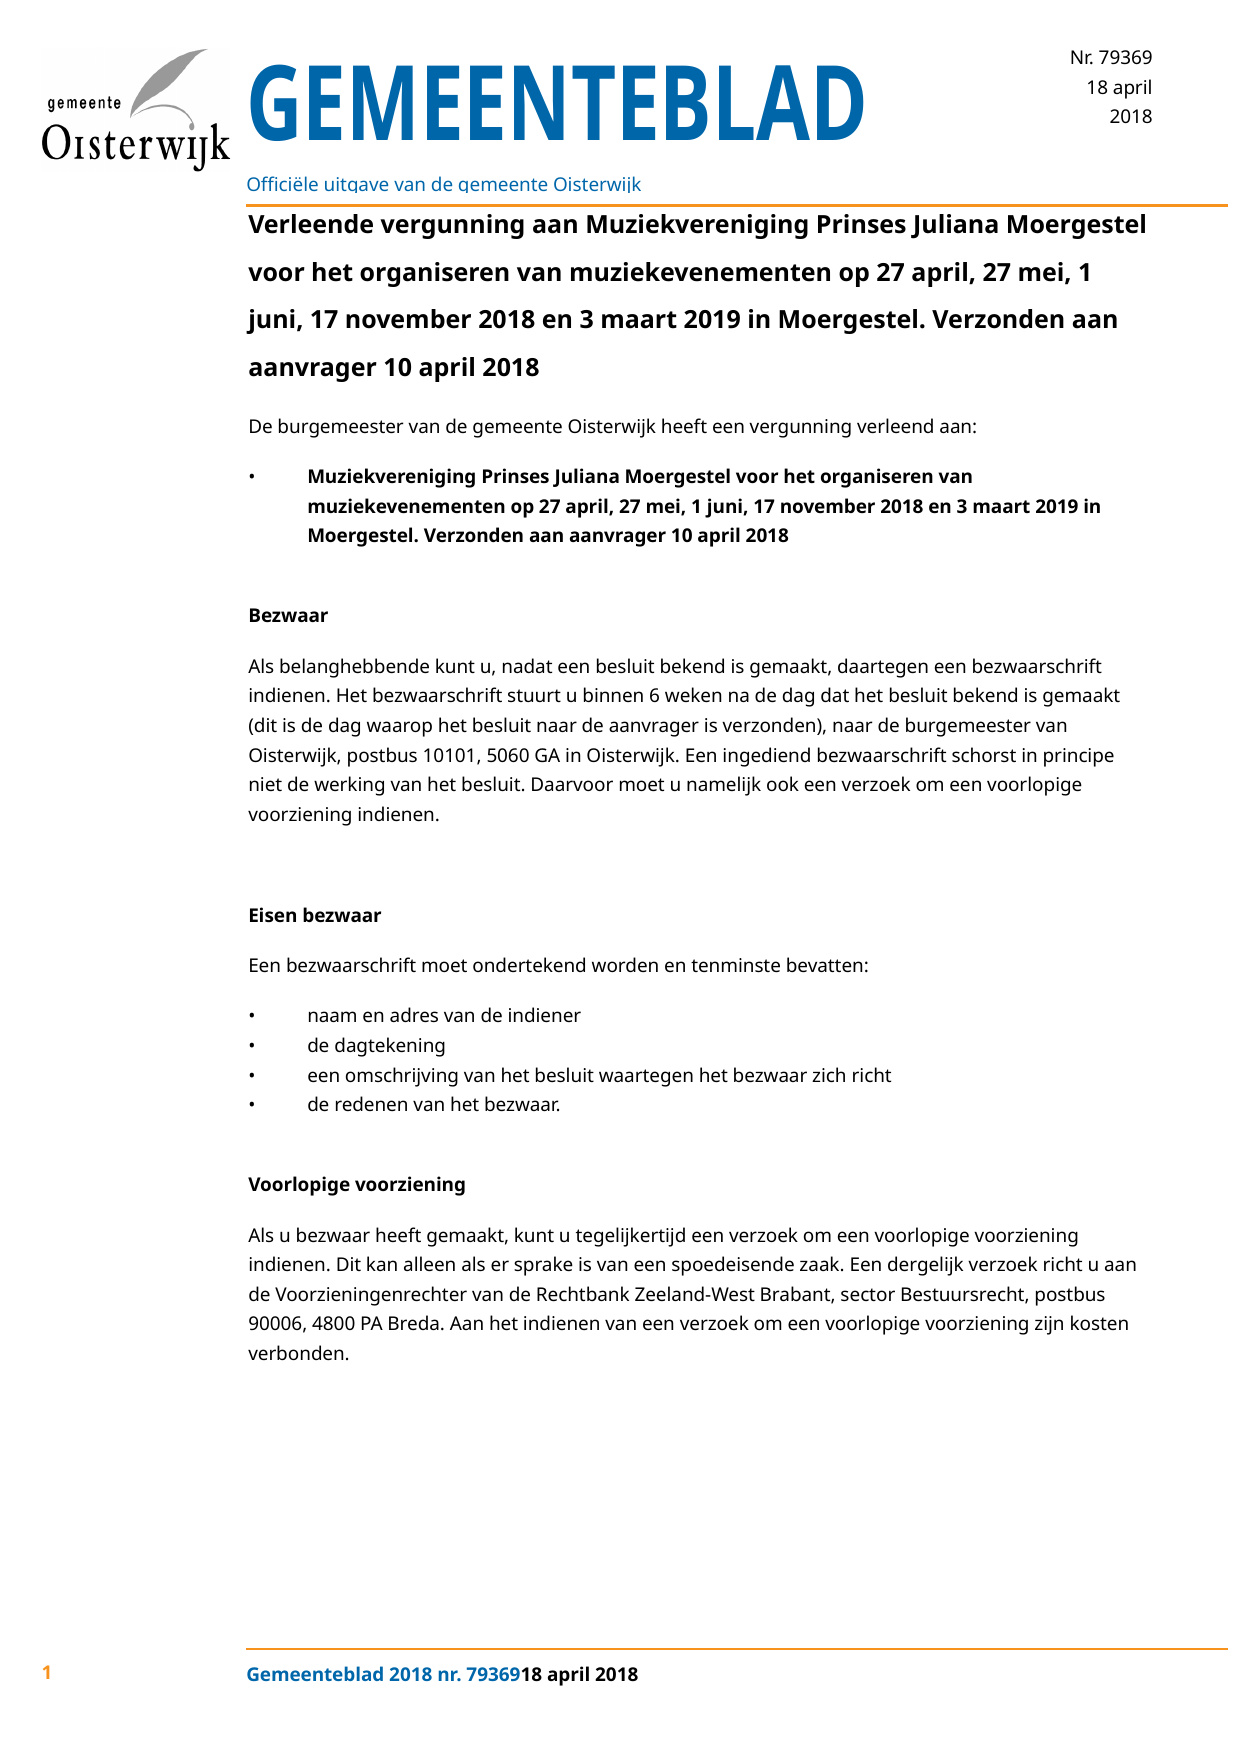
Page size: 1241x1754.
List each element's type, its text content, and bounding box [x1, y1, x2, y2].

picture [41, 47, 231, 172]
text Als belanghebbende kunt u, nadat een besluit bekend is gemaakt, daartegen een bezwaarschrift indienen. Het bezwaarschrift stuurt u binnen 6 weken na de dag dat het besluit bekend is gemaakt (dit is de dag waarop het besluit naar de aanvrager is verzonden), naar de burgemeester van Oisterwijk, postbus 10101, 5060 GA in Oisterwijk. Een ingediend bezwaarschrift schorst in principe niet de werking van het besluit. Daarvoor moet u namelijk ook een verzoek om een voorlopige voorziening indienen. [248, 653, 1152, 827]
text Als u bezwaar heeft gemaakt, kunt u tegelijkertijd een verzoek om een voorlopige voorziening indienen. Dit kan alleen als er sprake is van een spoedeisende zaak. Een dergelijk verzoek richt u aan de Voorzieningenrechter van de Rechtbank Zeeland-West Brabant, sector Bestuursrecht, postbus 90006, 4800 PA Breda. Aan het indienen van een verzoek om een voorlopige voorziening zijn kosten verbonden. [248, 1222, 1152, 1366]
list naam en adres van de indiener [248, 1003, 1152, 1028]
text Bezwaar [248, 603, 1152, 628]
text Verleende vergunning aan Muziekvereniging Prinses Juliana Moergestel voor het organiseren van muziekevenementen op 27 april, 27 mei, 1 juni, 17 november 2018 en 3 maart 2019 in Moergestel. Verzonden aan aanvrager 10 april 2018 [248, 207, 1152, 384]
text Eisen bezwaar [248, 902, 1152, 928]
list Muziekvereniging Prinses Juliana Moergestel voor het organiseren van muziekevenementen op 27 april, 27 mei, 1 juni, 17 november 2018 en 3 maart 2019 in Moergestel. Verzonden aan aanvrager 10 april 2018 [248, 463, 1152, 548]
list een omschrijving van het besluit waartegen het bezwaar zich richt [248, 1062, 1152, 1088]
text De burgemeester van de gemeente Oisterwijk heeft een vergunning verleend aan: [248, 413, 1152, 439]
list de redenen van het bezwaar. [248, 1091, 1152, 1117]
text Een bezwaarschrift moet ondertekend worden en tenminste bevatten: [248, 952, 1152, 978]
list de dagtekening [248, 1032, 1152, 1058]
text Voorlopige voorziening [248, 1171, 1152, 1197]
